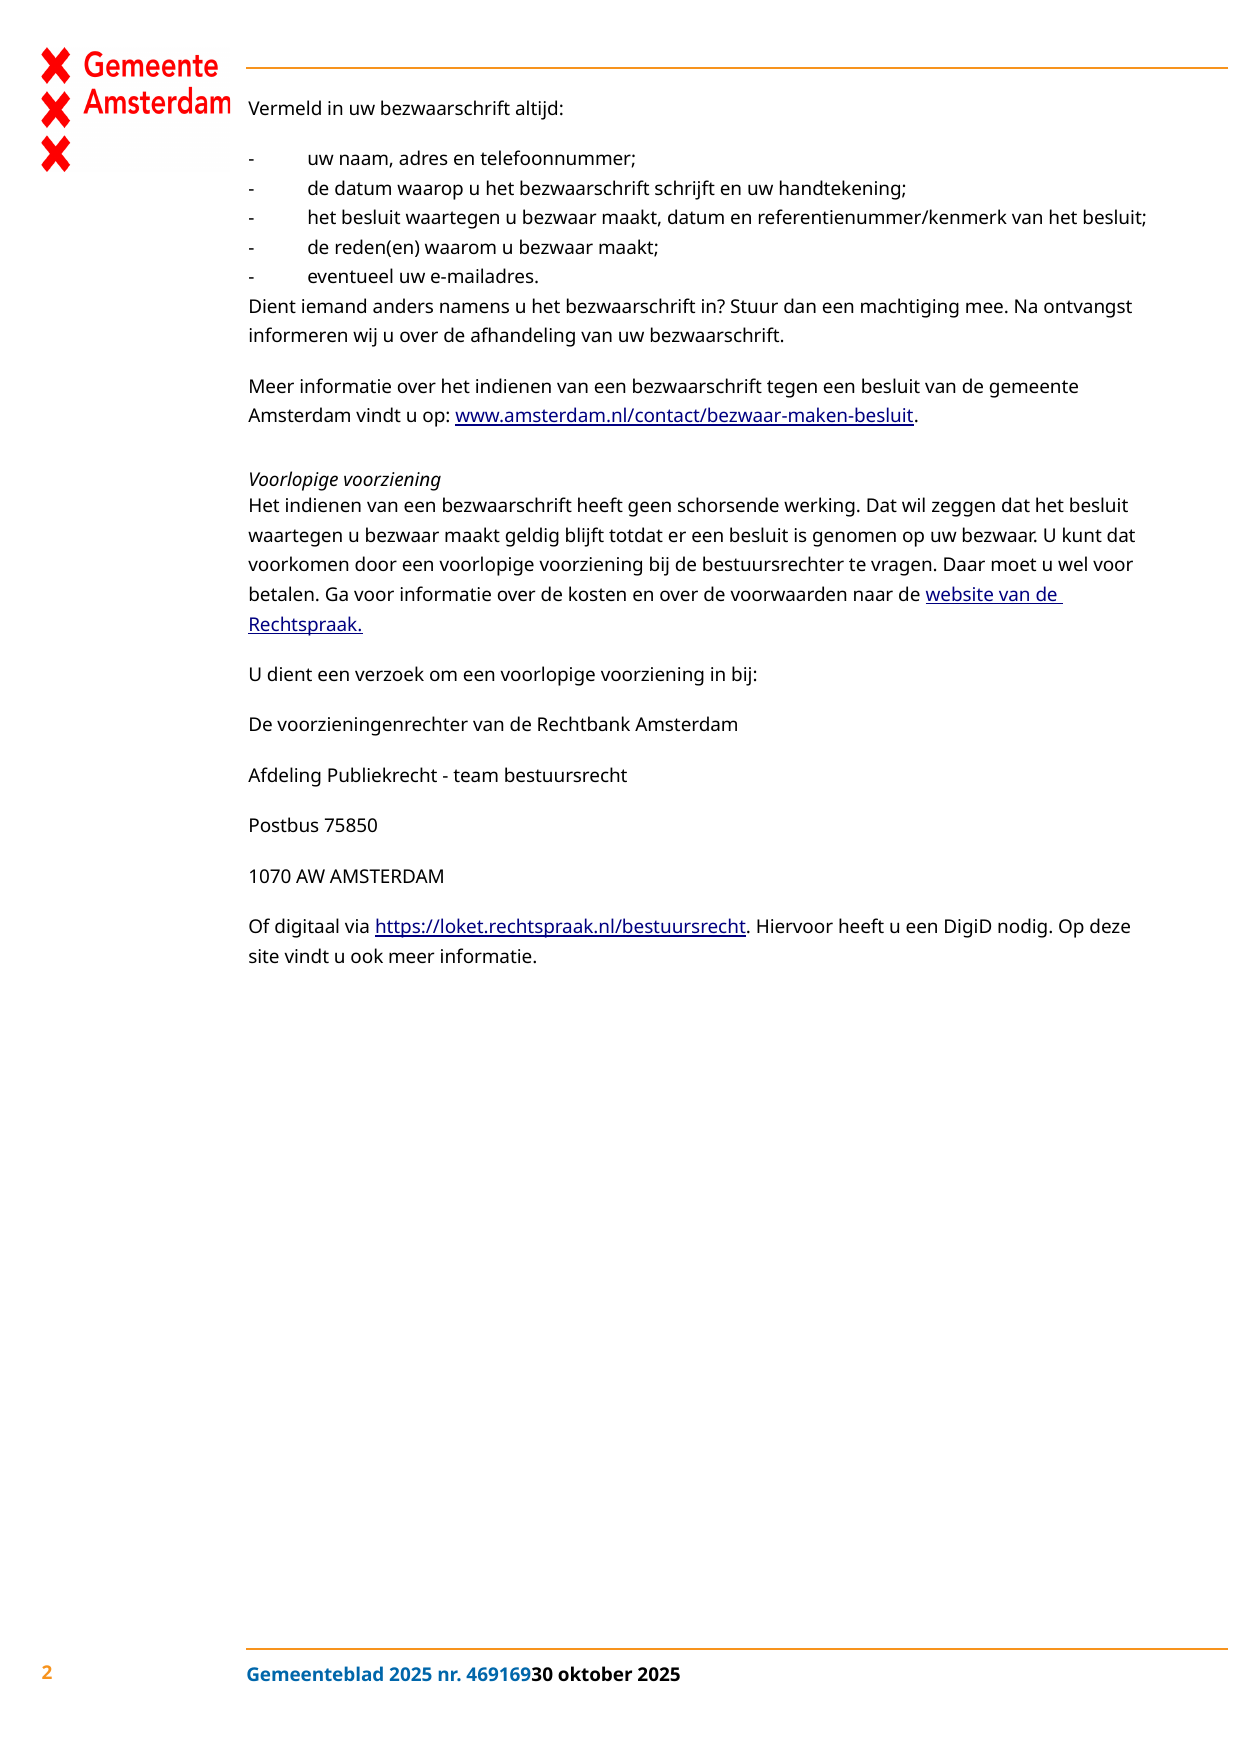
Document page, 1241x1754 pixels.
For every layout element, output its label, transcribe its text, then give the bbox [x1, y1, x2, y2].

picture [41, 47, 231, 172]
text Meer informatie over het indienen van een bezwaarschrift tegen een besluit van de gemeente Amsterdam vindt u op: www.amsterdam.nl/contact/bezwaar-maken-besluit. [248, 373, 1152, 428]
list uw naam, adres en telefoonnummer; [248, 145, 1152, 171]
list de reden(en) waarom u bezwaar maakt; [248, 234, 1152, 260]
text 1070 AW AMSTERDAM [248, 863, 1152, 888]
text Dient iemand anders namens u het bezwaarschrift in? Stuur dan een machtiging mee. Na ontvangst informeren wij u over de afhandeling van uw bezwaarschrift. [248, 293, 1152, 348]
text Of digitaal via https://loket.rechtspraak.nl/bestuursrecht. Hiervoor heeft u een DigiD nodig. Op deze site vindt u ook meer informatie. [248, 913, 1152, 968]
text Het indienen van een bezwaarschrift heeft geen schorsende werking. Dat wil zeggen dat het besluit waartegen u bezwaar maakt geldig blijft totdat er een besluit is genomen op uw bezwaar. U kunt dat voorkomen door een voorlopige voorziening bij de bestuursrechter te vragen. Daar moet u wel voor betalen. Ga voor informatie over de kosten en over de voorwaarden naar de website van de Rechtspraak. [248, 492, 1152, 636]
list het besluit waartegen u bezwaar maakt, datum en referentienummer/kenmerk van het besluit; [248, 204, 1152, 230]
text Postbus 75850 [248, 812, 1152, 838]
text Vermeld in uw bezwaarschrift altijd: [248, 95, 1152, 121]
text Voorlopige voorziening [248, 467, 1152, 492]
text U dient een verzoek om een voorlopige voorziening in bij: [248, 661, 1152, 687]
list eventueel uw e-mailadres. [248, 263, 1152, 289]
text Afdeling Publiekrecht - team bestuursrecht [248, 762, 1152, 788]
text De voorzieningenrechter van de Rechtbank Amsterdam [248, 712, 1152, 737]
list de datum waarop u het bezwaarschrift schrijft en uw handtekening; [248, 175, 1152, 201]
